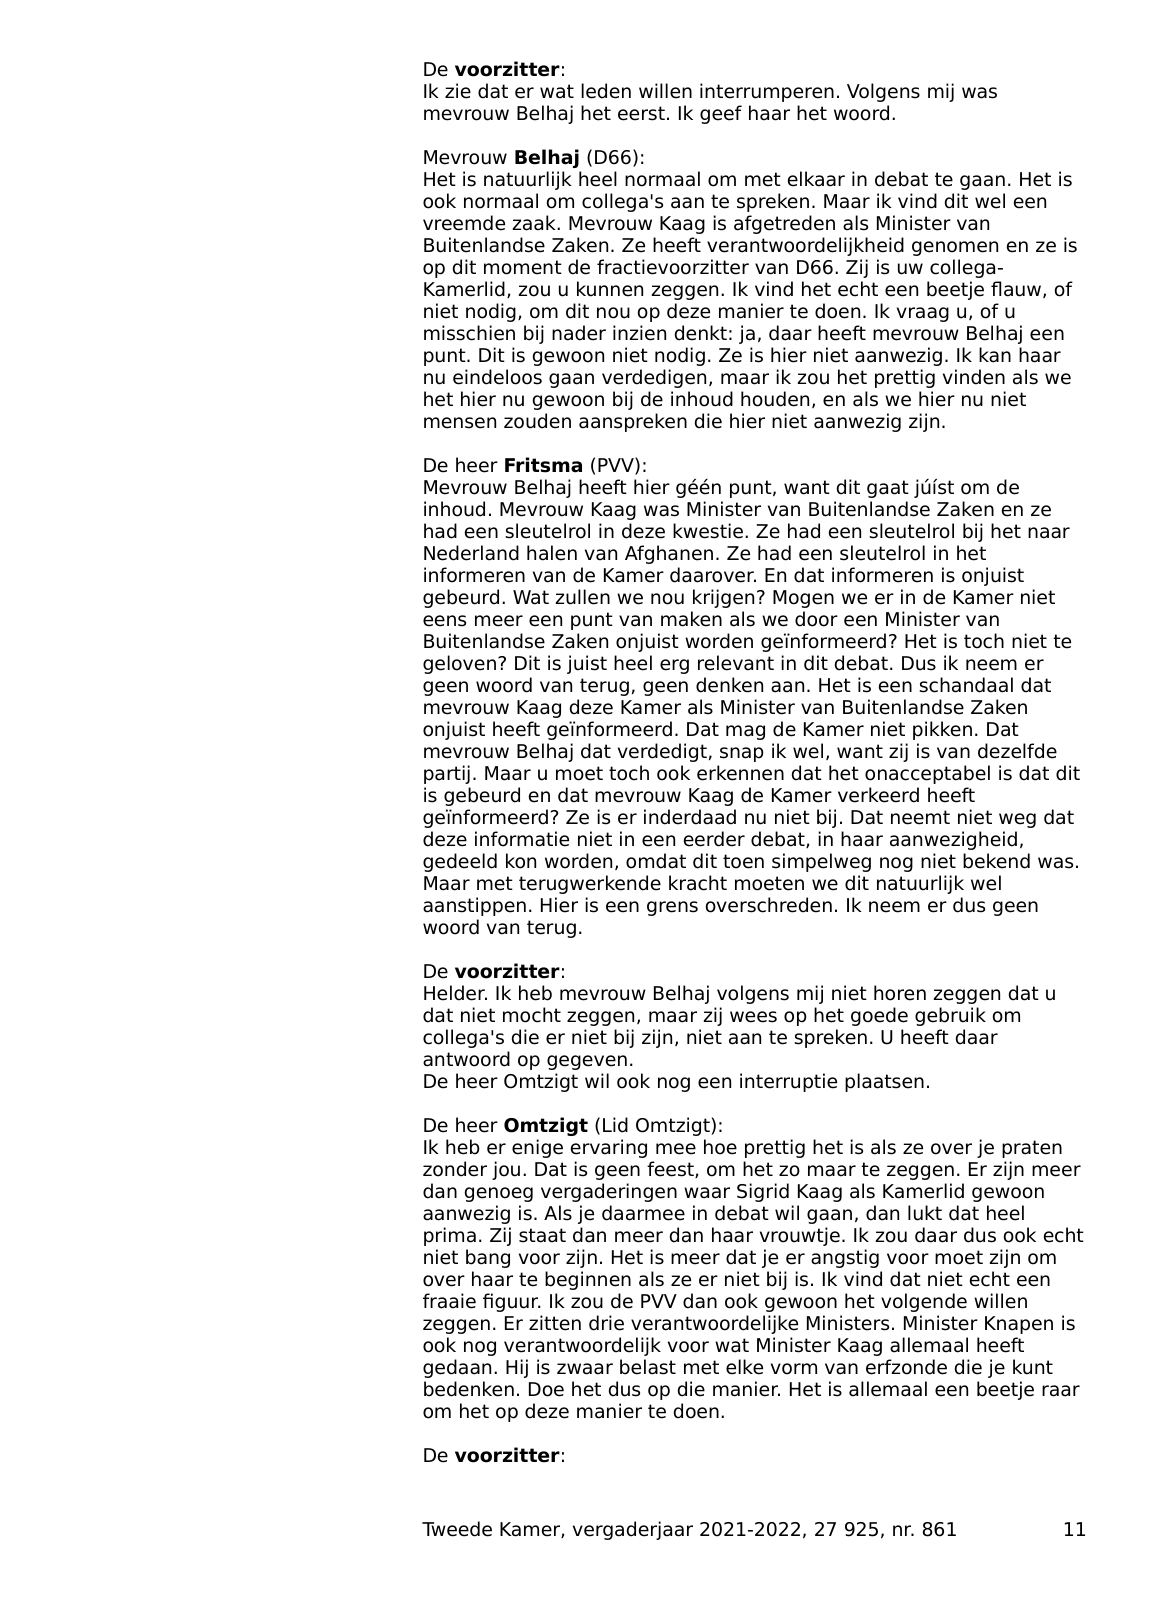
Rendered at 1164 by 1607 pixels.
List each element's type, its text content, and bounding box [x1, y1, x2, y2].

text De heer Omtzigt wil ook nog een interruptie plaatsen. [422, 1071, 1087, 1093]
text De voorzitter: [422, 1445, 1087, 1467]
text De heer Fritsma (PVV): [422, 455, 1087, 477]
text Mevrouw Belhaj (D66): [422, 147, 1087, 169]
text Helder. Ik heb mevrouw Belhaj volgens mij niet horen zeggen dat u dat niet mocht zeggen, maar zij wees op het goede gebruik om collega's die er niet bij zijn, niet aan te spreken. U heeft daar antwoord op gegeven. [422, 983, 1087, 1071]
text Mevrouw Belhaj heeft hier géén punt, want dit gaat júíst om de inhoud. Mevrouw Kaag was Minister van Buitenlandse Zaken en ze had een sleutelrol in deze kwestie. Ze had een sleutelrol bij het naar Nederland halen van Afghanen. Ze had een sleutelrol in het informeren van de Kamer daarover. En dat informeren is onjuist gebeurd. Wat zullen we nou krijgen? Mogen we er in de Kamer niet eens meer een punt van maken als we door een Minister van Buitenlandse Zaken onjuist worden geïnformeerd? Het is toch niet te geloven? Dit is juist heel erg relevant in dit debat. Dus ik neem er geen woord van terug, geen denken aan. Het is een schandaal dat mevrouw Kaag deze Kamer als Minister van Buitenlandse Zaken onjuist heeft geïnformeerd. Dat mag de Kamer niet pikken. Dat mevrouw Belhaj dat verdedigt, snap ik wel, want zij is van dezelfde partij. Maar u moet toch ook erkennen dat het onacceptabel is dat dit is gebeurd en dat mevrouw Kaag de Kamer verkeerd heeft geïnformeerd? Ze is er inderdaad nu niet bij. Dat neemt niet weg dat deze informatie niet in een eerder debat, in haar aanwezigheid, gedeeld kon worden, omdat dit toen simpelweg nog niet bekend was. Maar met terugwerkende kracht moeten we dit natuurlijk wel aanstippen. Hier is een grens overschreden. Ik neem er dus geen woord van terug. [422, 477, 1087, 939]
text Ik heb er enige ervaring mee hoe prettig het is als ze over je praten zonder jou. Dat is geen feest, om het zo maar te zeggen. Er zijn meer dan genoeg vergaderingen waar Sigrid Kaag als Kamerlid gewoon aanwezig is. Als je daarmee in debat wil gaan, dan lukt dat heel prima. Zij staat dan meer dan haar vrouwtje. Ik zou daar dus ook echt niet bang voor zijn. Het is meer dat je er angstig voor moet zijn om over haar te beginnen als ze er niet bij is. Ik vind dat niet echt een fraaie figuur. Ik zou de PVV dan ook gewoon het volgende willen zeggen. Er zitten drie verantwoordelijke Ministers. Minister Knapen is ook nog verantwoordelijk voor wat Minister Kaag allemaal heeft gedaan. Hij is zwaar belast met elke vorm van erfzonde die je kunt bedenken. Doe het dus op die manier. Het is allemaal een beetje raar om het op deze manier te doen. [422, 1137, 1087, 1423]
text De voorzitter: [422, 961, 1087, 983]
text Ik zie dat er wat leden willen interrumperen. Volgens mij was mevrouw Belhaj het eerst. Ik geef haar het woord. [422, 81, 1087, 125]
text De heer Omtzigt (Lid Omtzigt): [422, 1115, 1087, 1137]
text De voorzitter: [422, 59, 1087, 81]
text Het is natuurlijk heel normaal om met elkaar in debat te gaan. Het is ook normaal om collega's aan te spreken. Maar ik vind dit wel een vreemde zaak. Mevrouw Kaag is afgetreden als Minister van Buitenlandse Zaken. Ze heeft verantwoordelijkheid genomen en ze is op dit moment de fractievoorzitter van D66. Zij is uw collega-Kamerlid, zou u kunnen zeggen. Ik vind het echt een beetje flauw, of niet nodig, om dit nou op deze manier te doen. Ik vraag u, of u misschien bij nader inzien denkt: ja, daar heeft mevrouw Belhaj een punt. Dit is gewoon niet nodig. Ze is hier niet aanwezig. Ik kan haar nu eindeloos gaan verdedigen, maar ik zou het prettig vinden als we het hier nu gewoon bij de inhoud houden, en als we hier nu niet mensen zouden aanspreken die hier niet aanwezig zijn. [422, 169, 1087, 433]
